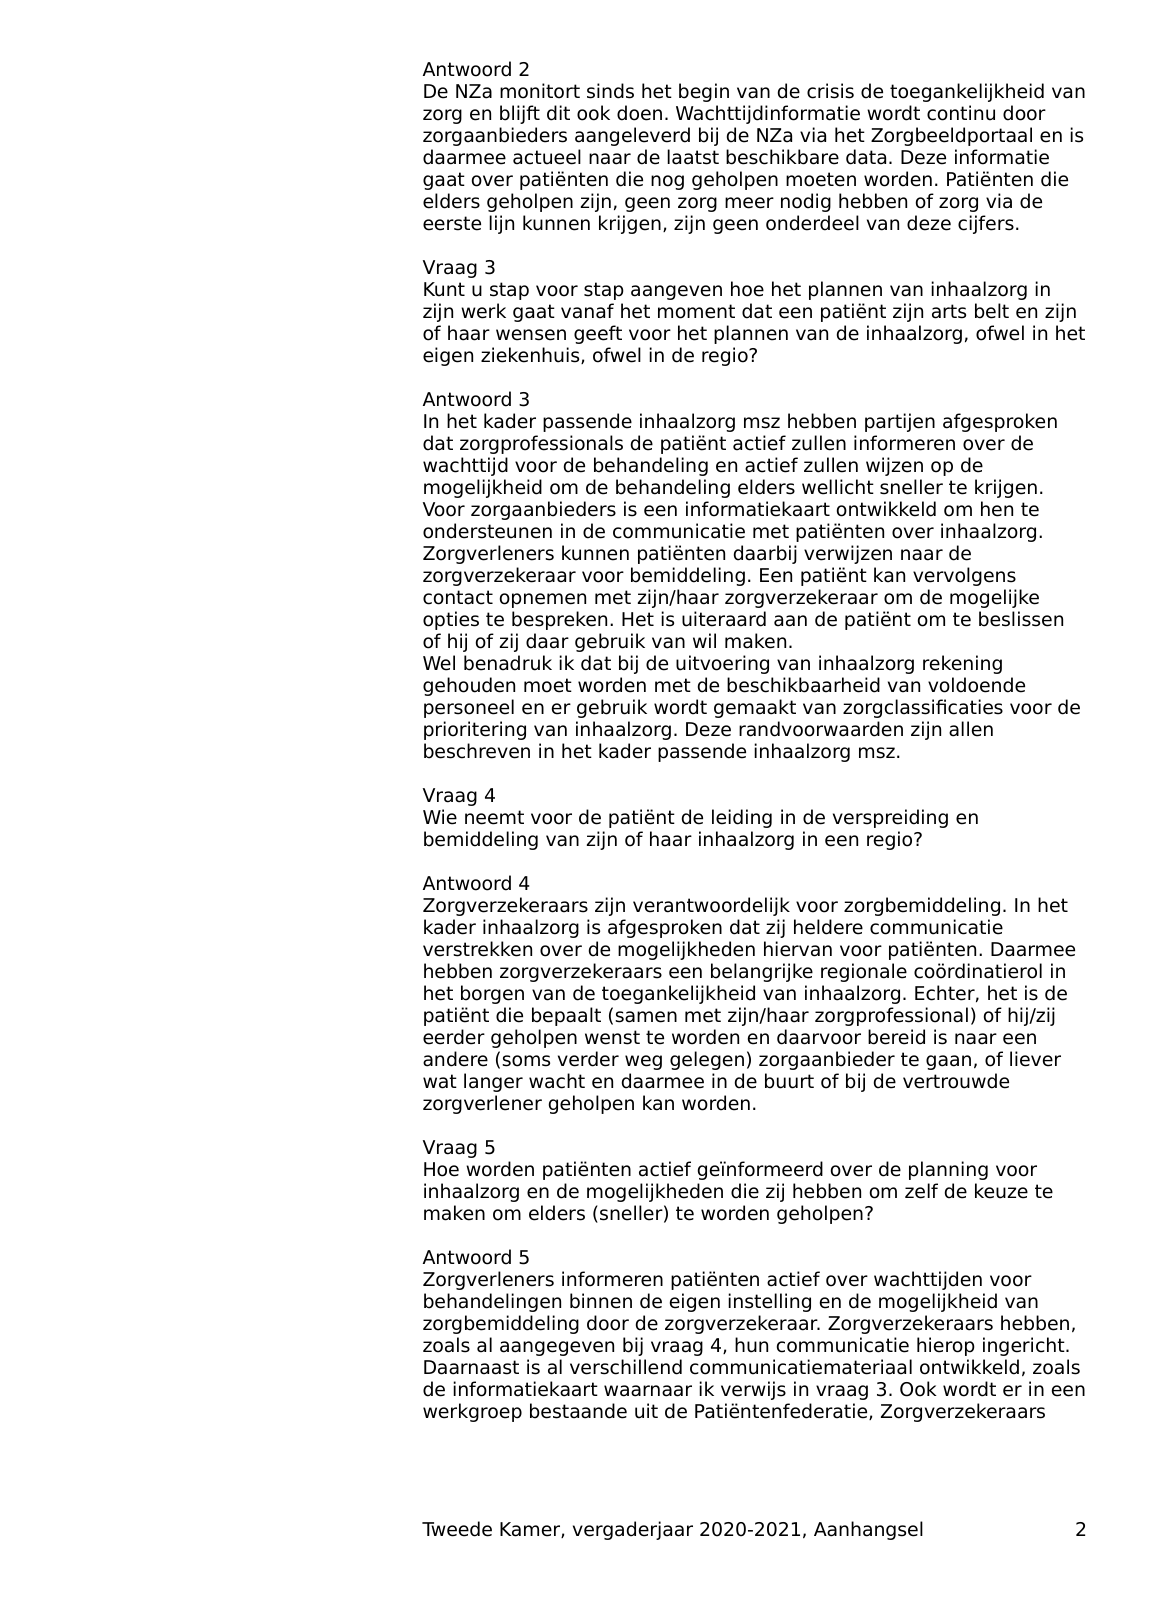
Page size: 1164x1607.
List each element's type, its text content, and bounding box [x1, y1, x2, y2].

text Vraag 5 [422, 1137, 1087, 1159]
text In het kader passende inhaalzorg msz hebben partijen afgesproken dat zorgprofessionals de patiënt actief zullen informeren over de wachttijd voor de behandeling en actief zullen wijzen op de mogelijkheid om de behandeling elders wellicht sneller te krijgen. Voor zorgaanbieders is een informatiekaart ontwikkeld om hen te ondersteunen in de communicatie met patiënten over inhaalzorg. Zorgverleners kunnen patiënten daarbij verwijzen naar de zorgverzekeraar voor bemiddeling. Een patiënt kan vervolgens contact opnemen met zijn/haar zorgverzekeraar om de mogelijke opties te bespreken. Het is uiteraard aan de patiënt om te beslissen of hij of zij daar gebruik van wil maken. [422, 411, 1087, 653]
text Vraag 4 [422, 785, 1087, 807]
text De NZa monitort sinds het begin van de crisis de toegankelijkheid van zorg en blijft dit ook doen. Wachttijdinformatie wordt continu door zorgaanbieders aangeleverd bij de NZa via het Zorgbeeldportaal en is daarmee actueel naar de laatst beschikbare data. Deze informatie gaat over patiënten die nog geholpen moeten worden. Patiënten die elders geholpen zijn, geen zorg meer nodig hebben of zorg via de eerste lijn kunnen krijgen, zijn geen onderdeel van deze cijfers. [422, 81, 1087, 235]
text Antwoord 2 [422, 59, 1087, 81]
text Wel benadruk ik dat bij de uitvoering van inhaalzorg rekening gehouden moet worden met de beschikbaarheid van voldoende personeel en er gebruik wordt gemaakt van zorgclassificaties voor de prioritering van inhaalzorg. Deze randvoorwaarden zijn allen beschreven in het kader passende inhaalzorg msz. [422, 653, 1087, 763]
text Antwoord 4 [422, 873, 1087, 895]
text Hoe worden patiënten actief geïnformeerd over de planning voor inhaalzorg en de mogelijkheden die zij hebben om zelf de keuze te maken om elders (sneller) te worden geholpen? [422, 1159, 1087, 1225]
text Vraag 3 [422, 257, 1087, 279]
text Kunt u stap voor stap aangeven hoe het plannen van inhaalzorg in zijn werk gaat vanaf het moment dat een patiënt zijn arts belt en zijn of haar wensen geeft voor het plannen van de inhaalzorg, ofwel in het eigen ziekenhuis, ofwel in de regio? [422, 279, 1087, 367]
text Zorgverleners informeren patiënten actief over wachttijden voor behandelingen binnen de eigen instelling en de mogelijkheid van zorgbemiddeling door de zorgverzekeraar. Zorgverzekeraars hebben, zoals al aangegeven bij vraag 4, hun communicatie hierop ingericht. Daarnaast is al verschillend communicatiemateriaal ontwikkeld, zoals de informatiekaart waarnaar ik verwijs in vraag 3. Ook wordt er in een werkgroep bestaande uit de Patiëntenfederatie, Zorgverzekeraars [422, 1269, 1087, 1423]
text Antwoord 5 [422, 1247, 1087, 1269]
text Zorgverzekeraars zijn verantwoordelijk voor zorgbemiddeling. In het kader inhaalzorg is afgesproken dat zij heldere communicatie verstrekken over de mogelijkheden hiervan voor patiënten. Daarmee hebben zorgverzekeraars een belangrijke regionale coördinatierol in het borgen van de toegankelijkheid van inhaalzorg. Echter, het is de patiënt die bepaalt (samen met zijn/haar zorgprofessional) of hij/zij eerder geholpen wenst te worden en daarvoor bereid is naar een andere (soms verder weg gelegen) zorgaanbieder te gaan, of liever wat langer wacht en daarmee in de buurt of bij de vertrouwde zorgverlener geholpen kan worden. [422, 895, 1087, 1115]
text Antwoord 3 [422, 389, 1087, 411]
text Wie neemt voor de patiënt de leiding in de verspreiding en bemiddeling van zijn of haar inhaalzorg in een regio? [422, 807, 1087, 851]
